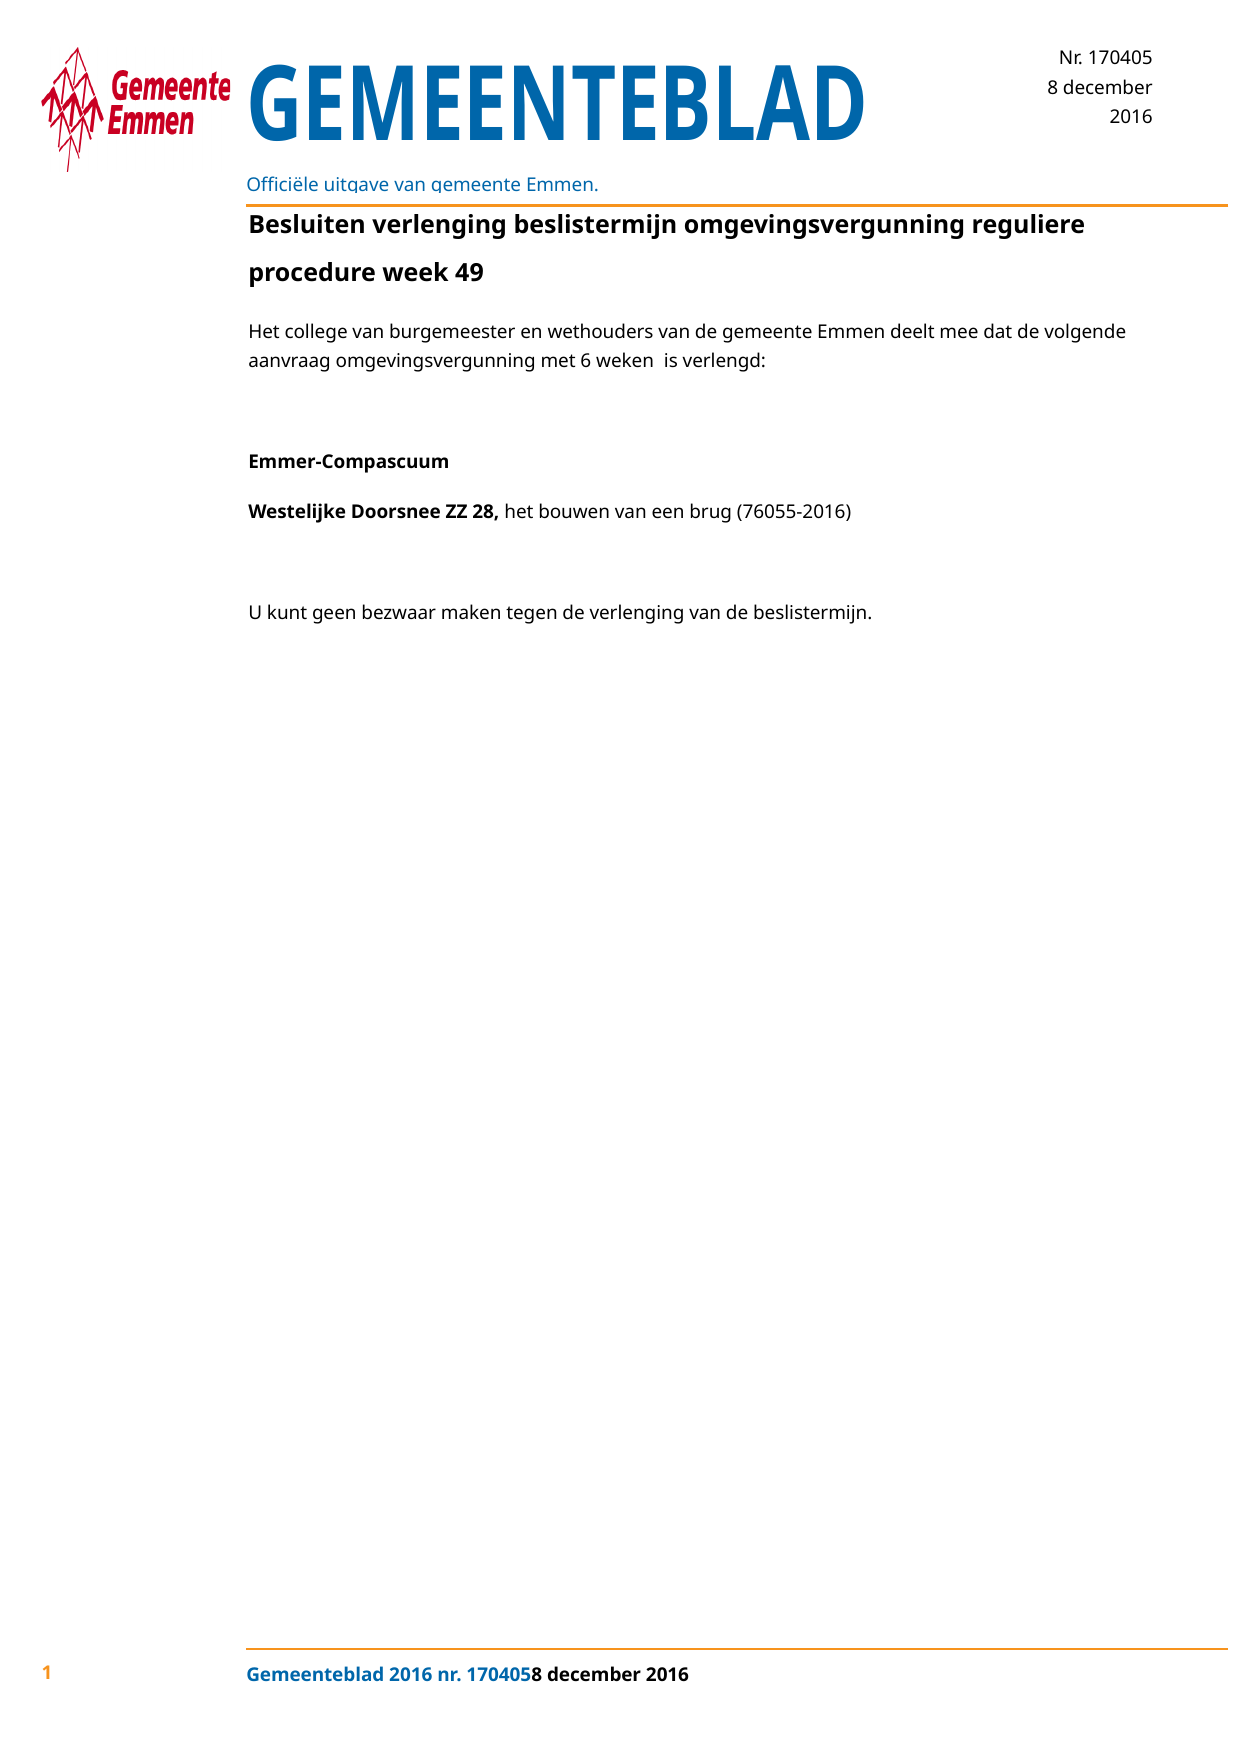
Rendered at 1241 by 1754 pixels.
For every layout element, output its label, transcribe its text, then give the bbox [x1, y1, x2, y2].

text U kunt geen bezwaar maken tegen de verlenging van de beslistermijn. [248, 599, 1152, 625]
text Het college van burgemeester en wethouders van de gemeente Emmen deelt mee dat de volgende aanvraag omgevingsvergunning met 6 weken is verlengd: [248, 318, 1152, 373]
picture [41, 47, 231, 172]
text Westelijke Doorsnee ZZ 28, het bouwen van een brug (76055-2016) [248, 499, 1152, 524]
text Besluiten verlenging beslistermijn omgevingsvergunning reguliere procedure week 49 [248, 207, 1152, 288]
text Emmer-Compascuum [248, 448, 1152, 474]
